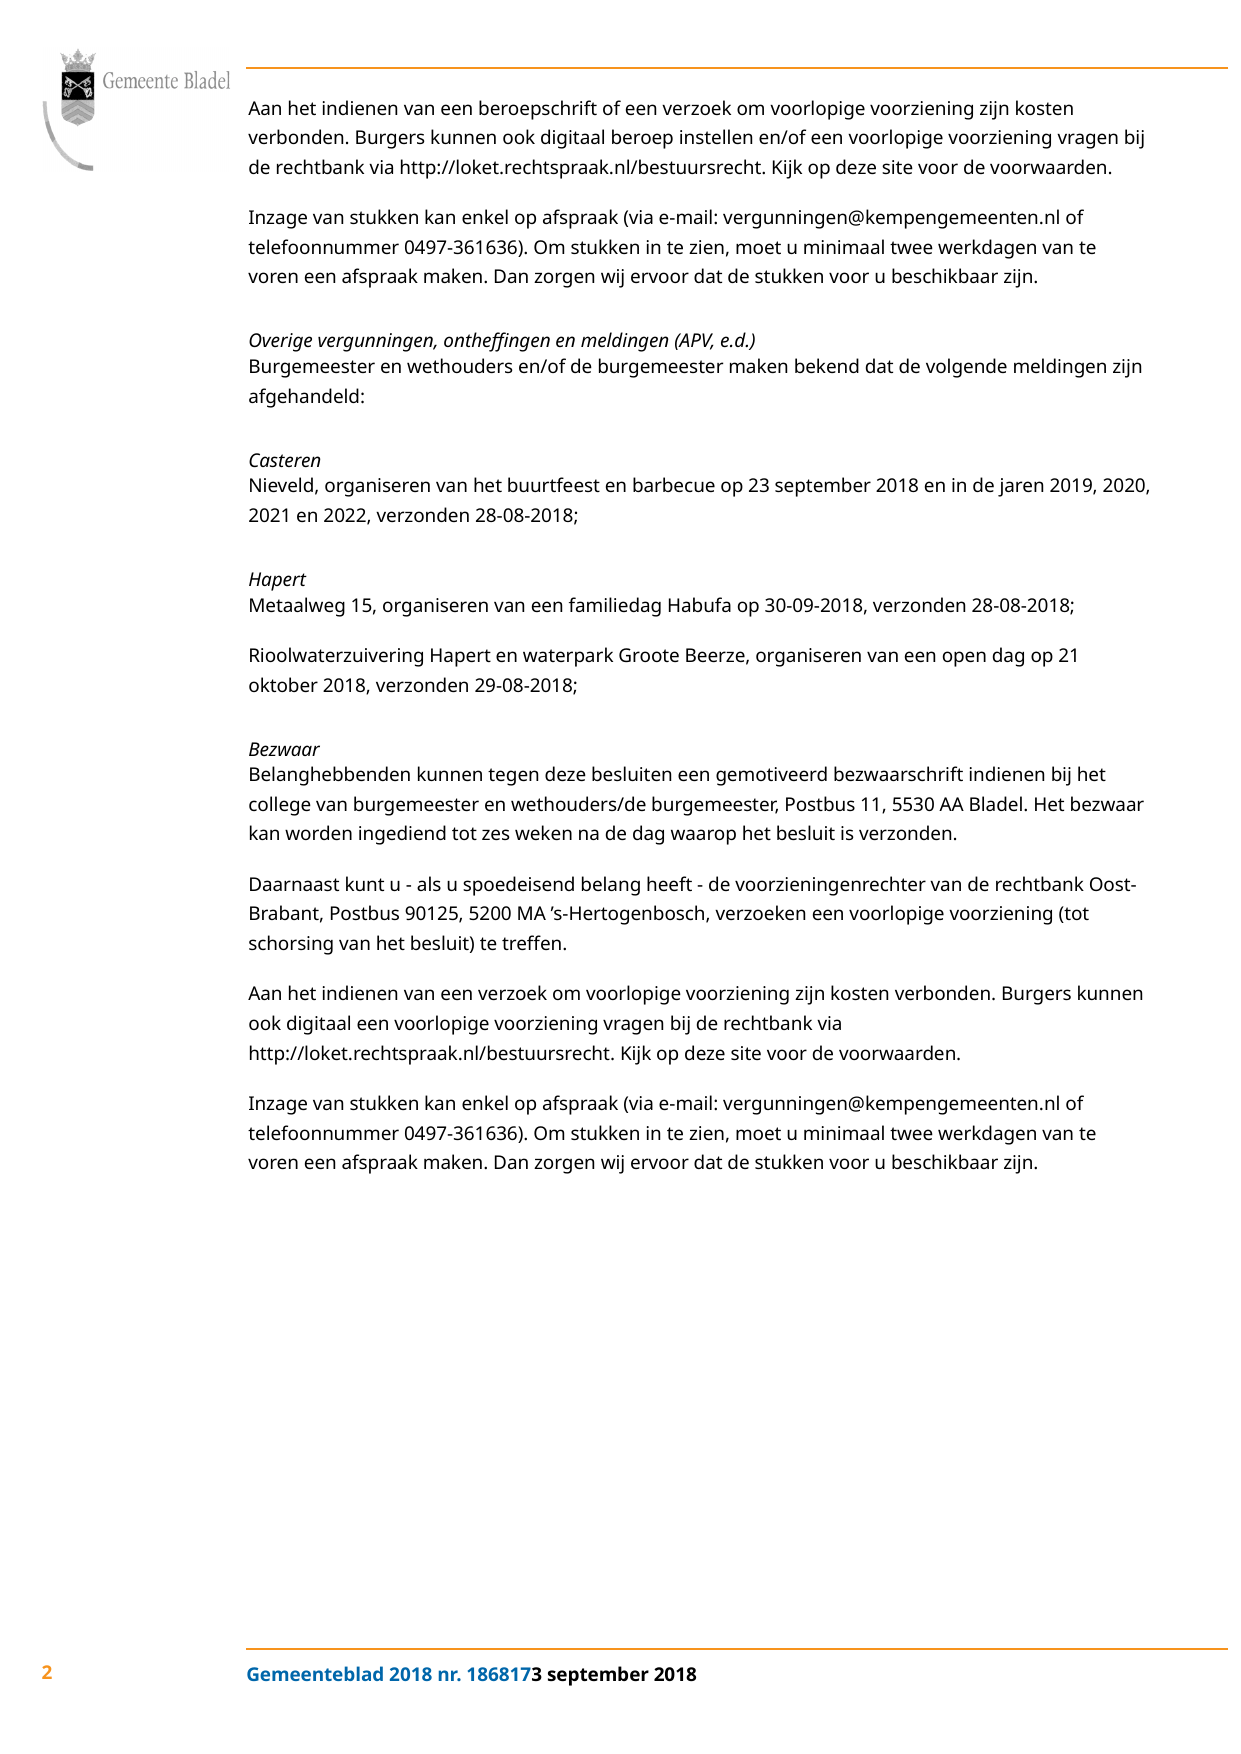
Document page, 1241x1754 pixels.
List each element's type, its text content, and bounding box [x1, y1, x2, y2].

text Hapert [248, 566, 1152, 592]
text Nieveld, organiseren van het buurtfeest en barbecue op 23 september 2018 en in de jaren 2019, 2020, 2021 en 2022, verzonden 28-08-2018; [248, 472, 1152, 528]
text Casteren [248, 447, 1152, 472]
text Inzage van stukken kan enkel op afspraak (via e-mail: vergunningen@kempengemeenten.nl of telefoonnummer 0497-361636). Om stukken in te zien, moet u minimaal twee werkdagen van te voren een afspraak maken. Dan zorgen wij ervoor dat de stukken voor u beschikbaar zijn. [248, 204, 1152, 289]
text Aan het indienen van een beroepschrift of een verzoek om voorlopige voorziening zijn kosten verbonden. Burgers kunnen ook digitaal beroep instellen en/of een voorlopige voorziening vragen bij de rechtbank via http://loket.rechtspraak.nl/bestuursrecht. Kijk op deze site voor de voorwaarden. [248, 95, 1152, 180]
text Inzage van stukken kan enkel op afspraak (via e-mail: vergunningen@kempengemeenten.nl of telefoonnummer 0497-361636). Om stukken in te zien, moet u minimaal twee werkdagen van te voren een afspraak maken. Dan zorgen wij ervoor dat de stukken voor u beschikbaar zijn. [248, 1090, 1152, 1175]
text Burgemeester en wethouders en/of de burgemeester maken bekend dat de volgende meldingen zijn afgehandeld: [248, 353, 1152, 408]
text Daarnaast kunt u - als u spoedeisend belang heeft - de voorzieningenrechter van de rechtbank Oost-Brabant, Postbus 90125, 5200 MA ’s-Hertogenbosch, verzoeken een voorlopige voorziening (tot schorsing van het besluit) te treffen. [248, 871, 1152, 956]
text Bezwaar [248, 736, 1152, 761]
text Aan het indienen van een verzoek om voorlopige voorziening zijn kosten verbonden. Burgers kunnen ook digitaal een voorlopige voorziening vragen bij de rechtbank via http://loket.rechtspraak.nl/bestuursrecht. Kijk op deze site voor de voorwaarden. [248, 981, 1152, 1066]
text Rioolwaterzuivering Hapert en waterpark Groote Beerze, organiseren van een open dag op 21 oktober 2018, verzonden 29-08-2018; [248, 642, 1152, 697]
text Metaalweg 15, organiseren van een familiedag Habufa op 30-09-2018, verzonden 28-08-2018; [248, 592, 1152, 617]
picture [41, 47, 231, 172]
text Overige vergunningen, ontheffingen en meldingen (APV, e.d.) [248, 327, 1152, 353]
text Belanghebbenden kunnen tegen deze besluiten een gemotiveerd bezwaarschrift indienen bij het college van burgemeester en wethouders/de burgemeester, Postbus 11, 5530 AA Bladel. Het bezwaar kan worden ingediend tot zes weken na de dag waarop het besluit is verzonden. [248, 761, 1152, 846]
